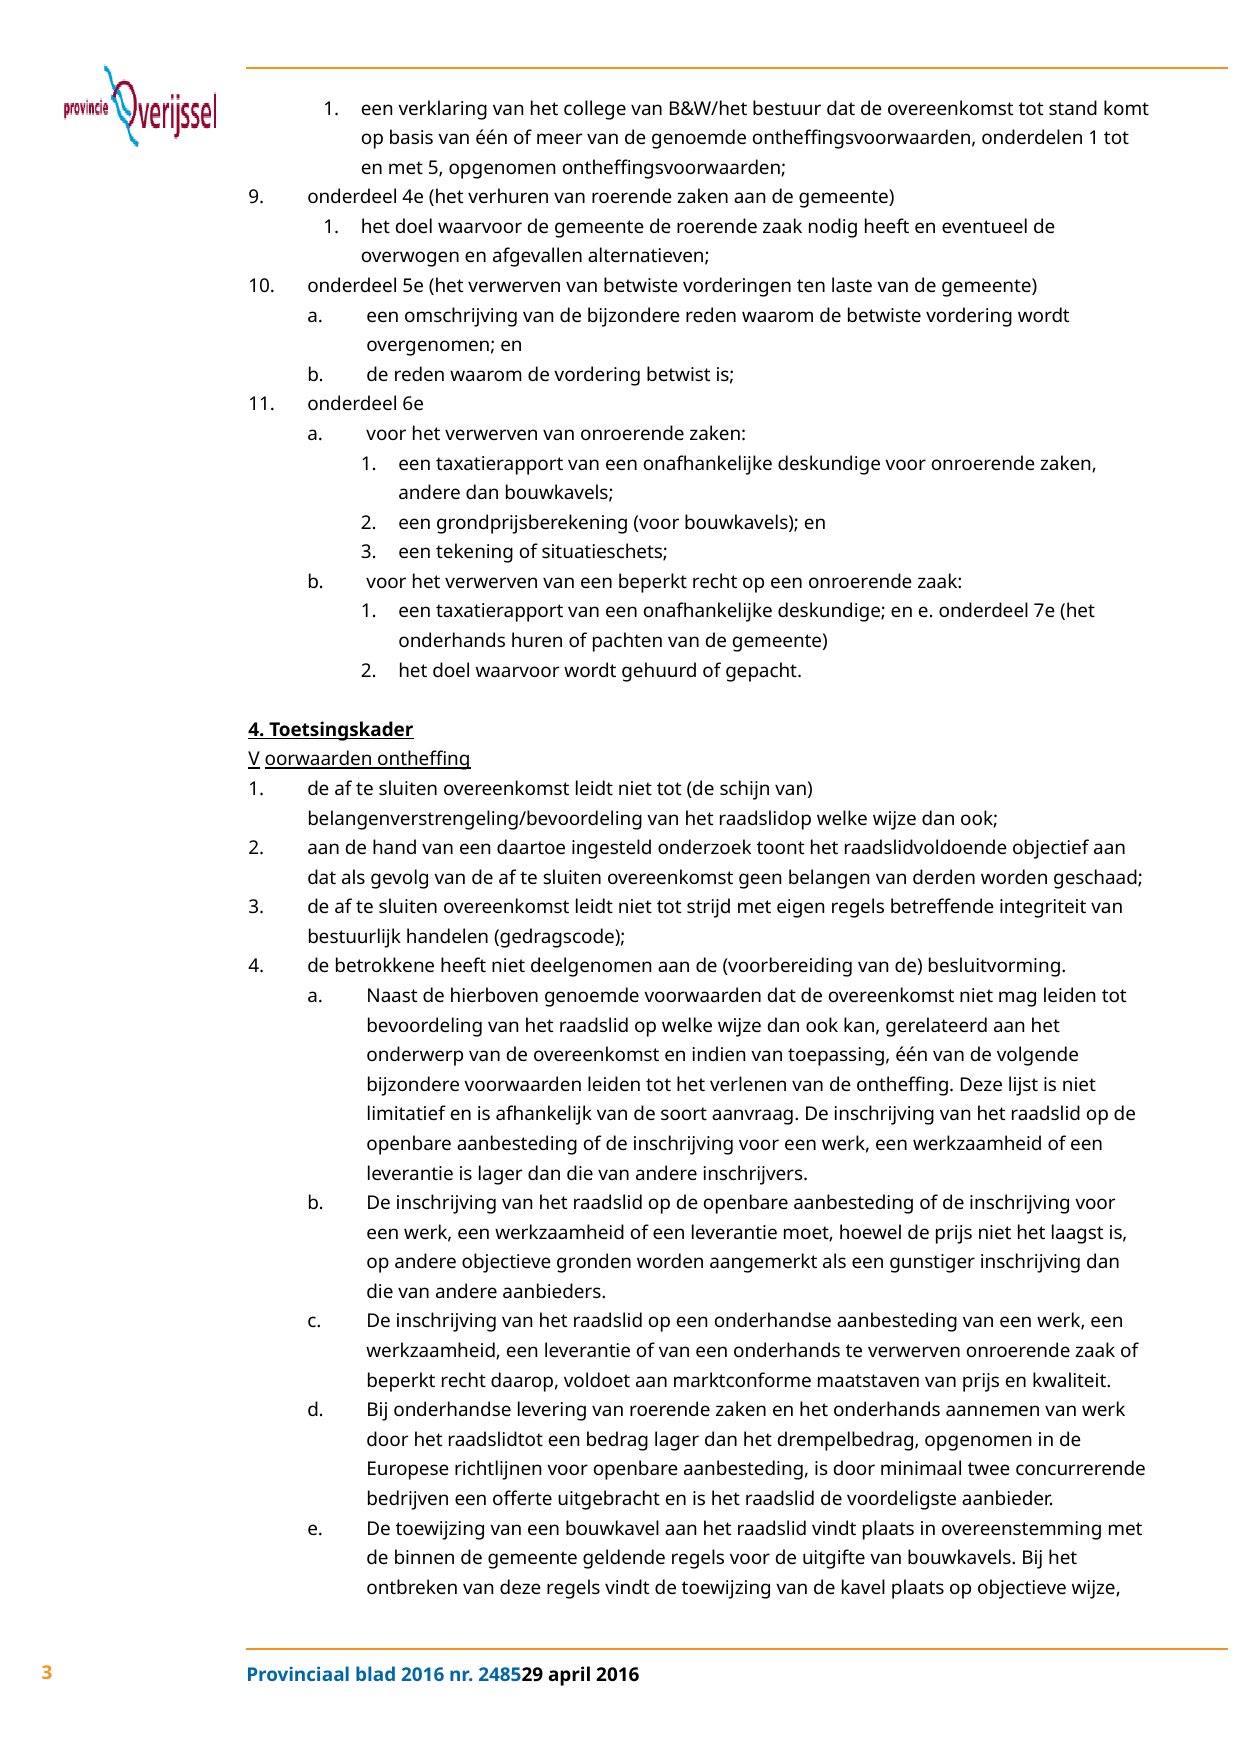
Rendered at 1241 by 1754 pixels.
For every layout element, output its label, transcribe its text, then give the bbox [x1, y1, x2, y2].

text V oorwaarden ontheffing [248, 746, 1152, 771]
list het doel waarvoor de gemeente de roerende zaak nodig heeft en eventueel de overwogen en afgevallen alternatieven; [323, 213, 1152, 268]
list onderdeel 4e (het verhuren van roerende zaken aan de gemeente) [248, 183, 1152, 209]
text 4. Toetsingskader [248, 716, 1152, 742]
list een taxatierapport van een onafhankelijke deskundige voor onroerende zaken, andere dan bouwkavels; [361, 450, 1152, 505]
list De inschrijving van het raadslid op een onderhandse aanbesteding van een werk, een werkzaamheid, een leverantie of van een onderhands te verwerven onroerende zaak of beperkt recht daarop, voldoet aan marktconforme maatstaven van prijs en kwaliteit. [307, 1308, 1152, 1393]
list de af te sluiten overeenkomst leidt niet tot strijd met eigen regels betreffende integriteit van bestuurlijk handelen (gedragscode); [248, 893, 1152, 949]
list onderdeel 5e (het verwerven van betwiste vorderingen ten laste van de gemeente) [248, 272, 1152, 298]
list Bij onderhandse levering van roerende zaken en het onderhands aannemen van werk door het raadslidtot een bedrag lager dan het drempelbedrag, opgenomen in de Europese richtlijnen voor openbare aanbesteding, is door minimaal twee concurrerende bedrijven een offerte uitgebracht en is het raadslid de voordeligste aanbieder. [307, 1396, 1152, 1511]
list een tekening of situatieschets; [361, 538, 1152, 564]
list een taxatierapport van een onafhankelijke deskundige; en e. onderdeel 7e (het onderhands huren of pachten van de gemeente) [361, 598, 1152, 653]
list een verklaring van het college van B&W/het bestuur dat de overeenkomst tot stand komt op basis van één of meer van de genoemde ontheffingsvoorwaarden, onderdelen 1 tot en met 5, opgenomen ontheffingsvoorwaarden; [323, 95, 1152, 180]
list aan de hand van een daartoe ingesteld onderzoek toont het raadslidvoldoende objectief aan dat als gevolg van de af te sluiten overeenkomst geen belangen van derden worden geschaad; [248, 834, 1152, 890]
list de af te sluiten overeenkomst leidt niet tot (de schijn van) belangenverstrengeling/bevoordeling van het raadslidop welke wijze dan ook; [248, 775, 1152, 831]
list een grondprijsberekening (voor bouwkavels); en [361, 509, 1152, 535]
list Naast de hierboven genoemde voorwaarden dat de overeenkomst niet mag leiden tot bevoordeling van het raadslid op welke wijze dan ook kan, gerelateerd aan het onderwerp van de overeenkomst en indien van toepassing, één van de volgende bijzondere voorwaarden leiden tot het verlenen van de ontheffing. Deze lijst is niet limitatief en is afhankelijk van de soort aanvraag. De inschrijving van het raadslid op de openbare aanbesteding of de inschrijving voor een werk, een werkzaamheid of een leverantie is lager dan die van andere inschrijvers. [307, 982, 1152, 1186]
list voor het verwerven van een beperkt recht op een onroerende zaak: [307, 568, 1152, 594]
list de betrokkene heeft niet deelgenomen aan de (voorbereiding van de) besluitvorming. [248, 953, 1152, 978]
picture [41, 47, 231, 172]
list een omschrijving van de bijzondere reden waarom de betwiste vordering wordt overgenomen; en [307, 302, 1152, 357]
list voor het verwerven van onroerende zaken: [307, 420, 1152, 446]
list onderdeel 6e [248, 391, 1152, 416]
list De inschrijving van het raadslid op de openbare aanbesteding of de inschrijving voor een werk, een werkzaamheid of een leverantie moet, hoewel de prijs niet het laagst is, op andere objectieve gronden worden aangemerkt als een gunstiger inschrijving dan die van andere aanbieders. [307, 1189, 1152, 1304]
list de reden waarom de vordering betwist is; [307, 361, 1152, 387]
list De toewijzing van een bouwkavel aan het raadslid vindt plaats in overeenstemming met de binnen de gemeente geldende regels voor de uitgifte van bouwkavels. Bij het ontbreken van deze regels vindt de toewijzing van de kavel plaats op objectieve wijze, [307, 1515, 1152, 1600]
list het doel waarvoor wordt gehuurd of gepacht. [361, 657, 1152, 683]
